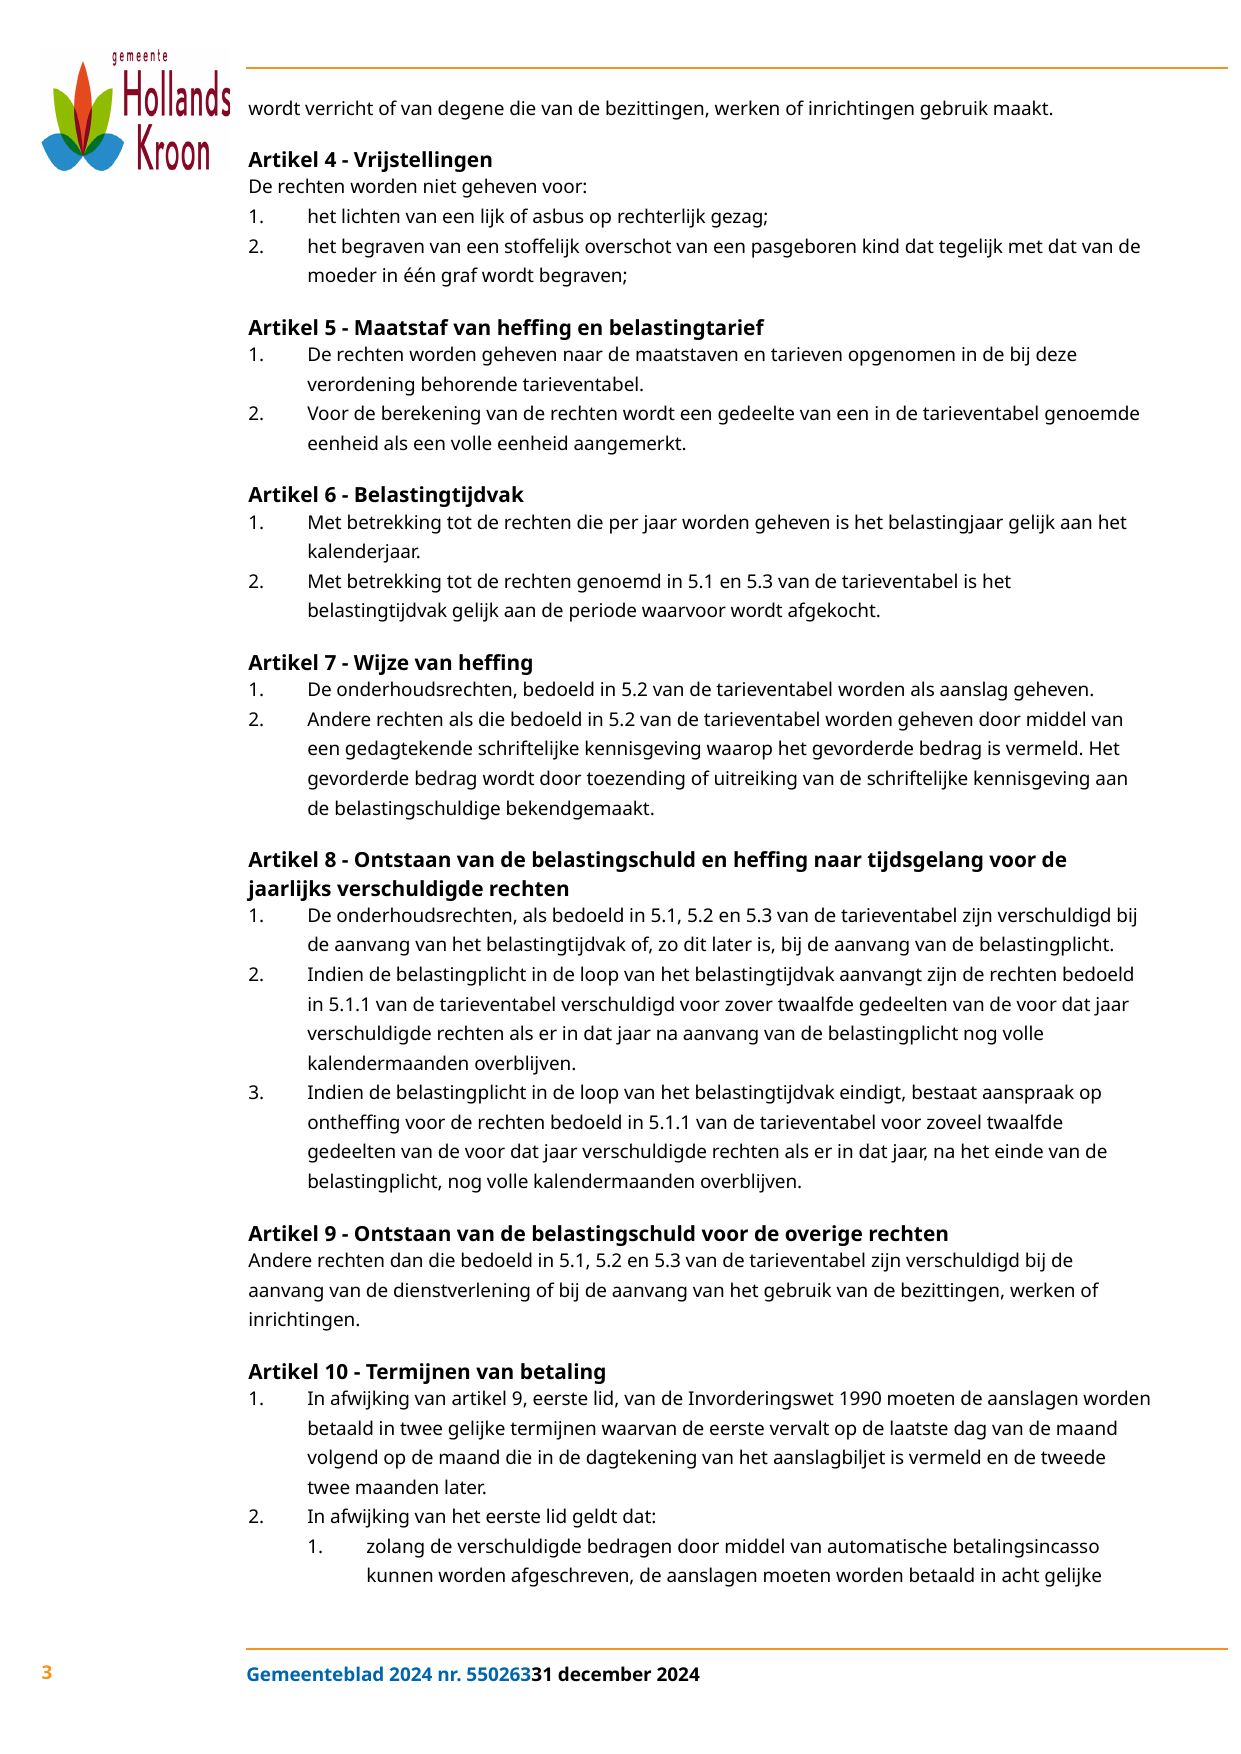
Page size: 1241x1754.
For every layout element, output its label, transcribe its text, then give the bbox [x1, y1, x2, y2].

text Artikel 5 - Maatstaf van heffing en belastingtarief [248, 313, 1152, 341]
list Met betrekking tot de rechten die per jaar worden geheven is het belastingjaar gelijk aan het kalenderjaar. [248, 509, 1152, 564]
list Indien de belastingplicht in de loop van het belastingtijdvak aanvangt zijn de rechten bedoeld in 5.1.1 van de tarieventabel verschuldigd voor zover twaalfde gedeelten van de voor dat jaar verschuldigde rechten als er in dat jaar na aanvang van de belastingplicht nog volle kalendermaanden overblijven. [248, 961, 1152, 1076]
text De rechten worden niet geheven voor: [248, 174, 1152, 199]
text wordt verricht of van degene die van de bezittingen, werken of inrichtingen gebruik maakt. [248, 95, 1152, 121]
text Artikel 8 - Ontstaan van de belastingschuld en heffing naar tijdsgelang voor de jaarlijks verschuldigde rechten [248, 845, 1152, 902]
list Voor de berekening van de rechten wordt een gedeelte van een in de tarieventabel genoemde eenheid als een volle eenheid aangemerkt. [248, 400, 1152, 456]
list Met betrekking tot de rechten genoemd in 5.1 en 5.3 van de tarieventabel is het belastingtijdvak gelijk aan de periode waarvoor wordt afgekocht. [248, 568, 1152, 623]
list het begraven van een stoffelijk overschot van een pasgeboren kind dat tegelijk met dat van de moeder in één graf wordt begraven; [248, 233, 1152, 288]
list het lichten van een lijk of asbus op rechterlijk gezag; [248, 203, 1152, 229]
picture [41, 47, 231, 172]
list De onderhoudsrechten, bedoeld in 5.2 van de tarieventabel worden als aanslag geheven. [248, 676, 1152, 702]
text Artikel 7 - Wijze van heffing [248, 648, 1152, 676]
text Artikel 4 - Vrijstellingen [248, 145, 1152, 174]
text Artikel 10 - Termijnen van betaling [248, 1357, 1152, 1385]
list Indien de belastingplicht in de loop van het belastingtijdvak eindigt, bestaat aanspraak op ontheffing voor de rechten bedoeld in 5.1.1 van de tarieventabel voor zoveel twaalfde gedeelten van de voor dat jaar verschuldigde rechten als er in dat jaar, na het einde van de belastingplicht, nog volle kalendermaanden overblijven. [248, 1079, 1152, 1194]
text Artikel 9 - Ontstaan van de belastingschuld voor de overige rechten [248, 1219, 1152, 1247]
list zolang de verschuldigde bedragen door middel van automatische betalingsincasso kunnen worden afgeschreven, de aanslagen moeten worden betaald in acht gelijke [307, 1533, 1152, 1588]
text Andere rechten dan die bedoeld in 5.1, 5.2 en 5.3 van de tarieventabel zijn verschuldigd bij de aanvang van de dienstverlening of bij de aanvang van het gebruik van de bezittingen, werken of inrichtingen. [248, 1247, 1152, 1332]
list De onderhoudsrechten, als bedoeld in 5.1, 5.2 en 5.3 van de tarieventabel zijn verschuldigd bij de aanvang van het belastingtijdvak of, zo dit later is, bij de aanvang van de belastingplicht. [248, 902, 1152, 957]
list In afwijking van artikel 9, eerste lid, van de Invorderingswet 1990 moeten de aanslagen worden betaald in twee gelijke termijnen waarvan de eerste vervalt op de laatste dag van de maand volgend op de maand die in de dagtekening van het aanslagbiljet is vermeld en de tweede twee maanden later. [248, 1385, 1152, 1500]
list In afwijking van het eerste lid geldt dat: [248, 1503, 1152, 1529]
list De rechten worden geheven naar de maatstaven en tarieven opgenomen in de bij deze verordening behorende tarieventabel. [248, 341, 1152, 397]
list Andere rechten als die bedoeld in 5.2 van de tarieventabel worden geheven door middel van een gedagtekende schriftelijke kennisgeving waarop het gevorderde bedrag is vermeld. Het gevorderde bedrag wordt door toezending of uitreiking van de schriftelijke kennisgeving aan de belastingschuldige bekendgemaakt. [248, 706, 1152, 821]
text Artikel 6 - Belastingtijdvak [248, 480, 1152, 509]
